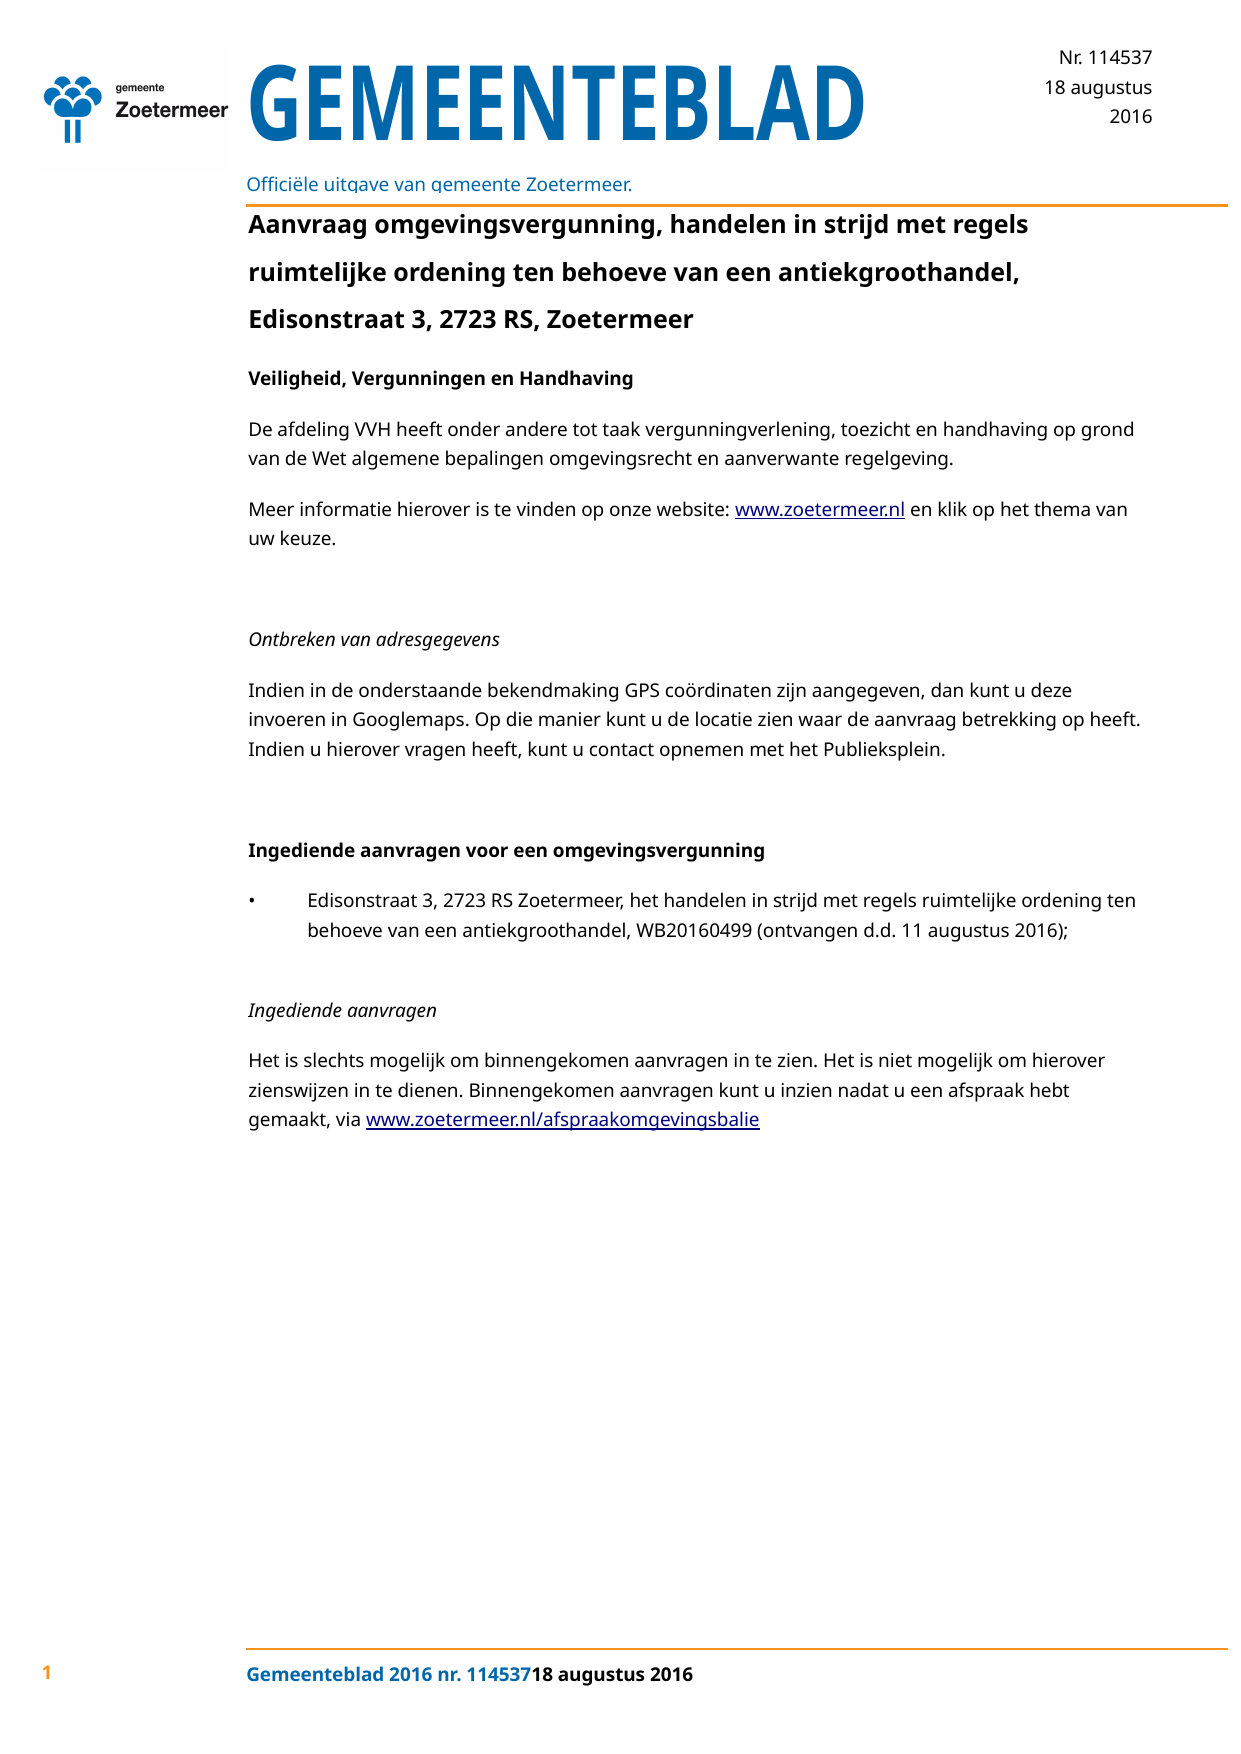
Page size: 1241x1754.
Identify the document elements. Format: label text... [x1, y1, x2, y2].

list Edisonstraat 3, 2723 RS Zoetermeer, het handelen in strijd met regels ruimtelijke ordening ten behoeve van een antiekgroothandel, WB20160499 (ontvangen d.d. 11 augustus 2016); [248, 887, 1152, 942]
text Indien in de onderstaande bekendmaking GPS coördinaten zijn aangegeven, dan kunt u deze invoeren in Googlemaps. Op die manier kunt u de locatie zien waar de aanvraag betrekking op heeft. Indien u hierover vragen heeft, kunt u contact opnemen met het Publieksplein. [248, 677, 1152, 762]
text Aanvraag omgevingsvergunning, handelen in strijd met regels ruimtelijke ordening ten behoeve van een antiekgroothandel, Edisonstraat 3, 2723 RS, Zoetermeer [248, 207, 1152, 336]
text Ingediende aanvragen voor een omgevingsvergunning [248, 837, 1152, 862]
picture [41, 47, 231, 172]
text Veiligheid, Vergunningen en Handhaving [248, 366, 1152, 391]
text Ontbreken van adresgegevens [248, 626, 1152, 652]
text De afdeling VVH heeft onder andere tot taak vergunningverlening, toezicht en handhaving op grond van de Wet algemene bepalingen omgevingsrecht en aanverwante regelgeving. [248, 416, 1152, 471]
text Het is slechts mogelijk om binnengekomen aanvragen in te zien. Het is niet mogelijk om hierover zienswijzen in te dienen. Binnengekomen aanvragen kunt u inzien nadat u een afspraak hebt gemaakt, via www.zoetermeer.nl/afspraakomgevingsbalie [248, 1047, 1152, 1132]
text Ingediende aanvragen [248, 997, 1152, 1022]
text Meer informatie hierover is te vinden op onze website: www.zoetermeer.nl en klik op het thema van uw keuze. [248, 496, 1152, 551]
